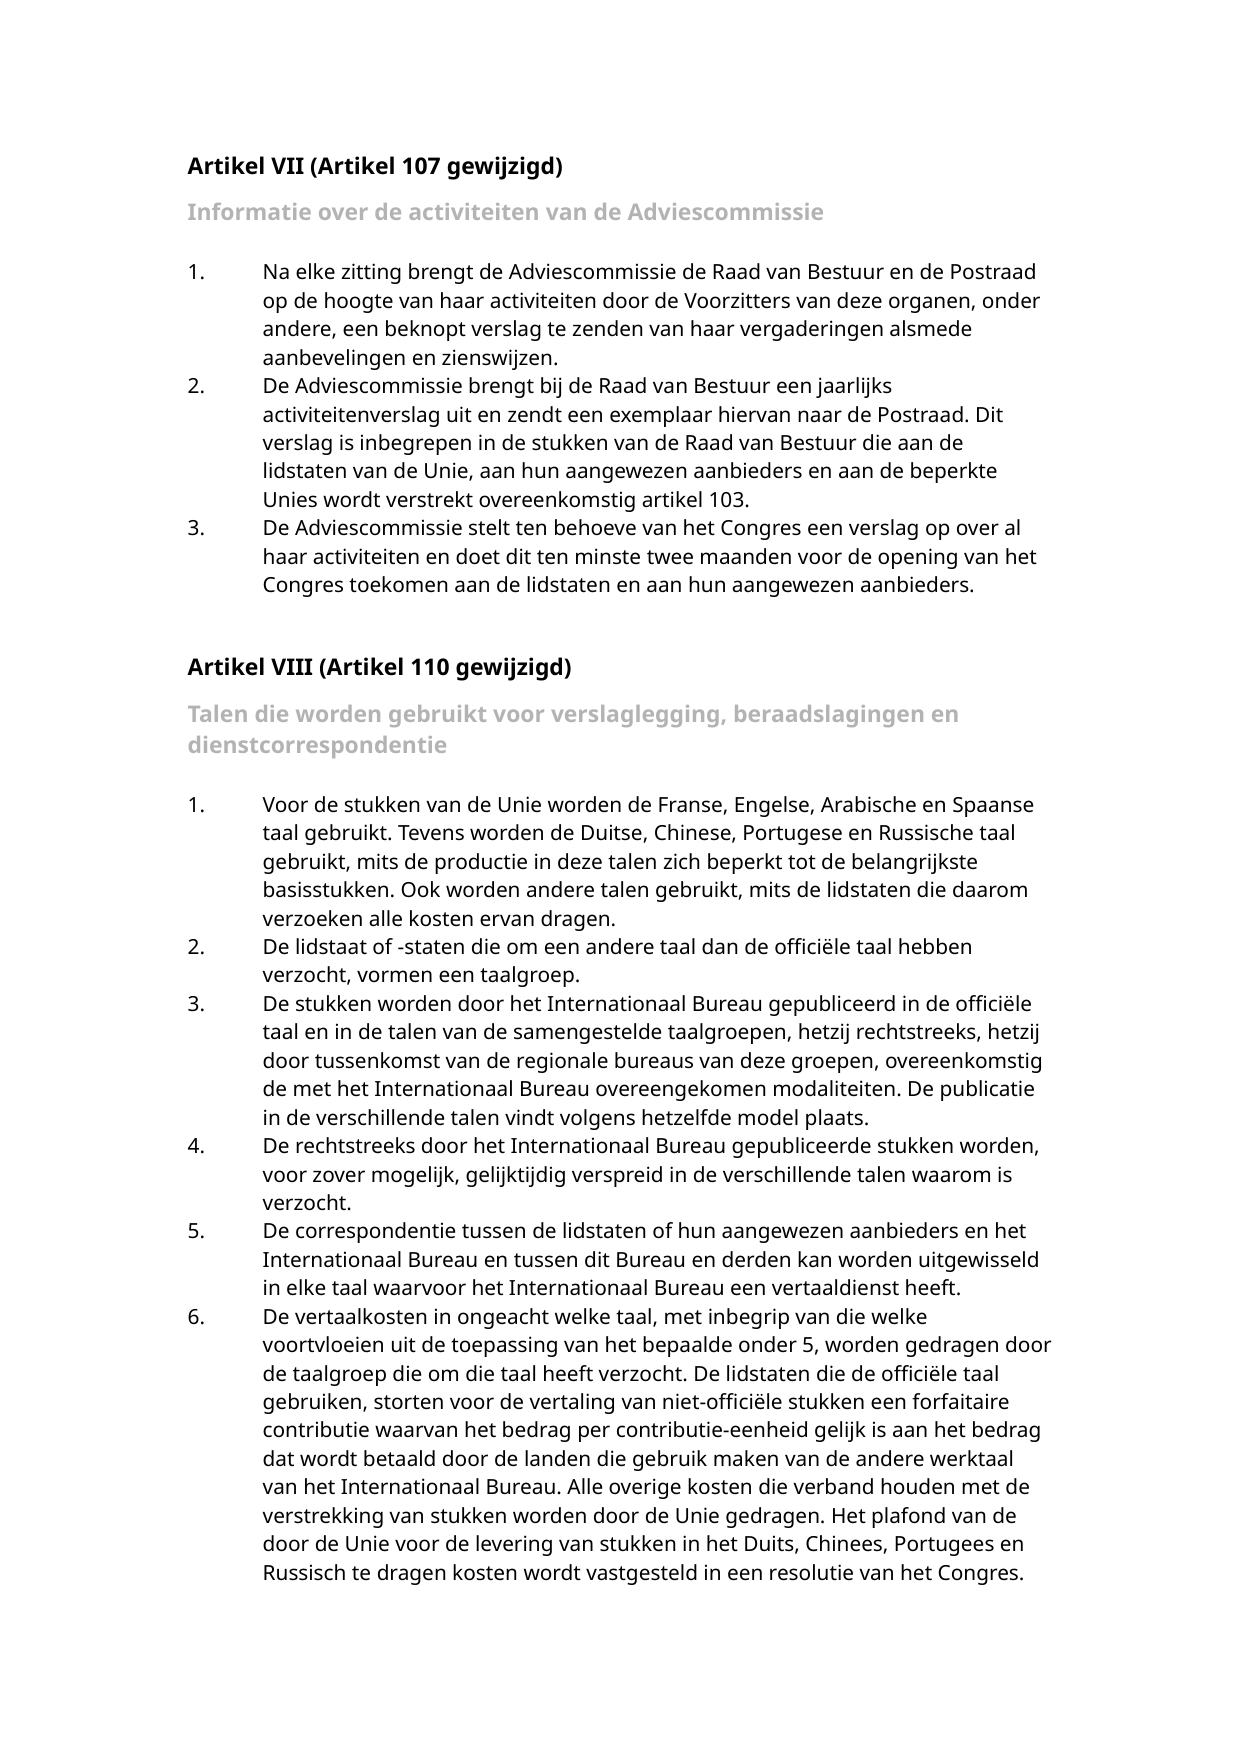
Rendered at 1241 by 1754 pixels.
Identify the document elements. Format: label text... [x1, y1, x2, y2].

list De vertaalkosten in ongeacht welke taal, met inbegrip van die welke voortvloeien uit de toepassing van het bepaalde onder 5, worden gedragen door de taalgroep die om die taal heeft verzocht. De lidstaten die de officiële taal gebruiken, storten voor de vertaling van niet-officiële stukken een forfaitaire contributie waarvan het bedrag per contributie-eenheid gelijk is aan het bedrag dat wordt betaald door de landen die gebruik maken van de andere werktaal van het Internationaal Bureau. Alle overige kosten die verband houden met de verstrekking van stukken worden door de Unie gedragen. Het plafond van de door de Unie voor de levering van stukken in het Duits, Chinees, Portugees en Russisch te dragen kosten wordt vastgesteld in een resolutie van het Congres. [187, 1302, 1053, 1586]
list De rechtstreeks door het Internationaal Bureau gepubliceerde stukken worden, voor zover mogelijk, gelijktijdig verspreid in de verschillende talen waarom is verzocht. [187, 1131, 1053, 1217]
list De stukken worden door het Internationaal Bureau gepubliceerd in de officiële taal en in de talen van de samengestelde taalgroepen, hetzij rechtstreeks, hetzij door tussenkomst van de regionale bureaus van deze groepen, overeenkomstig de met het Internationaal Bureau overeengekomen modaliteiten. De publicatie in de verschillende talen vindt volgens hetzelfde model plaats. [187, 989, 1053, 1131]
list De Adviescommissie stelt ten behoeve van het Congres een verslag op over al haar activiteiten en doet dit ten minste twee maanden voor de opening van het Congres toekomen aan de lidstaten en aan hun aangewezen aanbieders. [187, 513, 1053, 599]
list Na elke zitting brengt de Adviescommissie de Raad van Bestuur en de Postraad op de hoogte van haar activiteiten door de Voorzitters van deze organen, onder andere, een beknopt verslag te zenden van haar vergaderingen alsmede aanbevelingen en zienswijzen. [187, 257, 1053, 371]
text Talen die worden gebruikt voor verslaglegging, beraadslagingen en dienstcorrespondentie [187, 697, 1053, 760]
list De lidstaat of -staten die om een andere taal dan de officiële taal hebben verzocht, vormen een taalgroep. [187, 932, 1053, 989]
subtitle Artikel VIII (Artikel 110 gewijzigd) [187, 651, 1053, 682]
list Voor de stukken van de Unie worden de Franse, Engelse, Arabische en Spaanse taal gebruikt. Tevens worden de Duitse, Chinese, Portugese en Russische taal gebruikt, mits de productie in deze talen zich beperkt tot de belangrijkste basisstukken. Ook worden andere talen gebruikt, mits de lidstaten die daarom verzoeken alle kosten ervan dragen. [187, 790, 1053, 932]
list De Adviescommissie brengt bij de Raad van Bestuur een jaarlijks activiteitenverslag uit en zendt een exemplaar hiervan naar de Postraad. Dit verslag is inbegrepen in de stukken van de Raad van Bestuur die aan de lidstaten van de Unie, aan hun aangewezen aanbieders en aan de beperkte Unies wordt verstrekt overeenkomstig artikel 103. [187, 371, 1053, 513]
subtitle Artikel VII (Artikel 107 gewijzigd) [187, 150, 1053, 181]
list De correspondentie tussen de lidstaten of hun aangewezen aanbieders en het Internationaal Bureau en tussen dit Bureau en derden kan worden uitgewisseld in elke taal waarvoor het Internationaal Bureau een vertaaldienst heeft. [187, 1217, 1053, 1302]
text Informatie over de activiteiten van de Adviescommissie [187, 196, 1053, 227]
